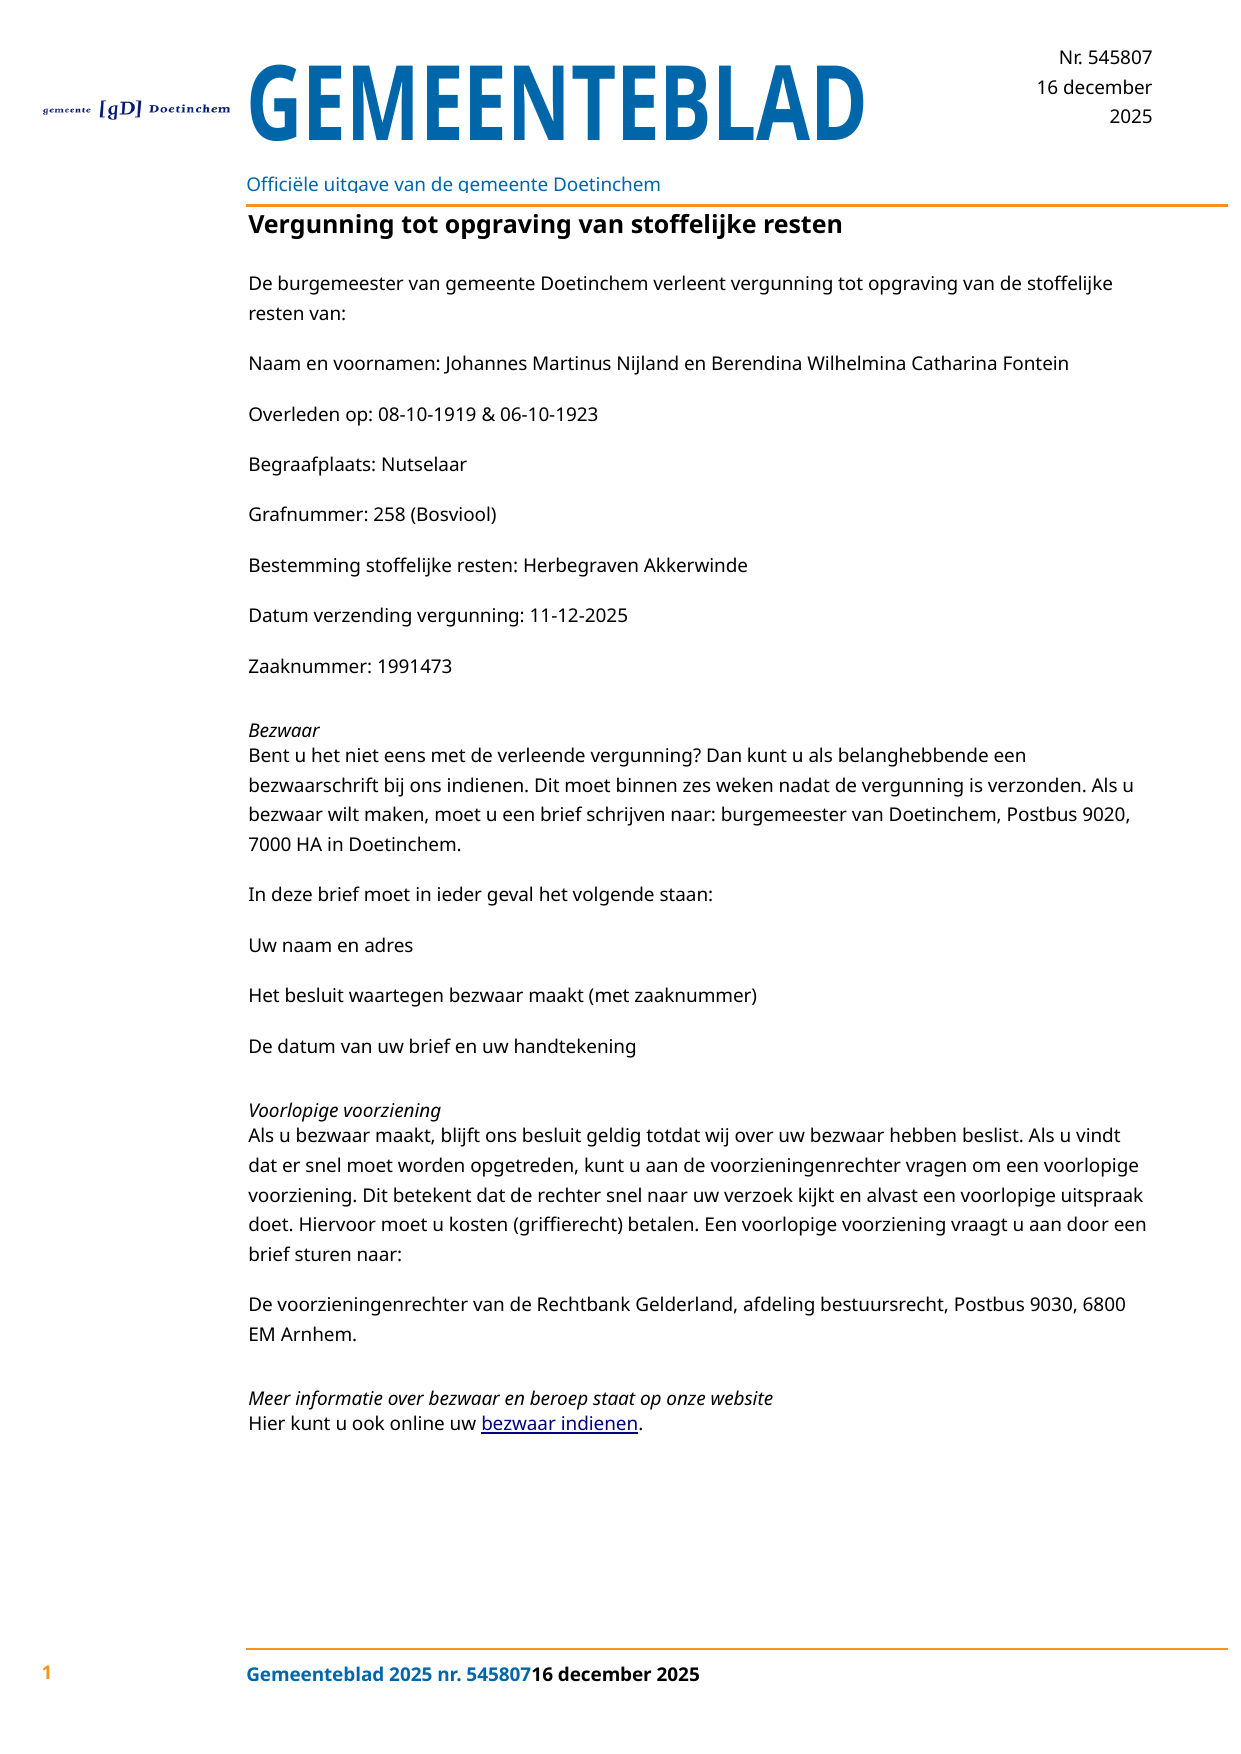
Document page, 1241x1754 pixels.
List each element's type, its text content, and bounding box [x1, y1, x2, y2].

text De voorzieningenrechter van de Rechtbank Gelderland, afdeling bestuursrecht, Postbus 9030, 6800 EM Arnhem. [248, 1291, 1152, 1347]
text Als u bezwaar maakt, blijft ons besluit geldig totdat wij over uw bezwaar hebben beslist. Als u vindt dat er snel moet worden opgetreden, kunt u aan de voorzieningenrechter vragen om een voorlopige voorziening. Dit betekent dat de rechter snel naar uw verzoek kijkt en alvast een voorlopige uitspraak doet. Hiervoor moet u kosten (griffierecht) betalen. Een voorlopige voorziening vraagt u aan door een brief sturen naar: [248, 1123, 1152, 1267]
text Naam en voornamen: Johannes Martinus Nijland en Berendina Wilhelmina Catharina Fontein [248, 350, 1152, 376]
text Grafnummer: 258 (Bosviool) [248, 502, 1152, 527]
text In deze brief moet in ieder geval het volgende staan: [248, 882, 1152, 907]
text Bezwaar [248, 717, 1152, 742]
picture [41, 47, 231, 172]
text Vergunning tot opgraving van stoffelijke resten [248, 207, 1152, 241]
text Begraafplaats: Nutselaar [248, 451, 1152, 477]
text De datum van uw brief en uw handtekening [248, 1033, 1152, 1059]
text De burgemeester van gemeente Doetinchem verleent vergunning tot opgraving van de stoffelijke resten van: [248, 270, 1152, 326]
text Meer informatie over bezwaar en beroep staat op onze website [248, 1385, 1152, 1411]
text Overleden op: 08-10-1919 & 06-10-1923 [248, 401, 1152, 426]
text Uw naam en adres [248, 932, 1152, 958]
text Voorlopige voorziening [248, 1097, 1152, 1123]
text Het besluit waartegen bezwaar maakt (met zaaknummer) [248, 982, 1152, 1008]
text Datum verzending vergunning: 11-12-2025 [248, 602, 1152, 628]
text Hier kunt u ook online uw bezwaar indienen. [248, 1411, 1152, 1436]
text Bestemming stoffelijke resten: Herbegraven Akkerwinde [248, 552, 1152, 578]
text Zaaknummer: 1991473 [248, 653, 1152, 678]
text Bent u het niet eens met de verleende vergunning? Dan kunt u als belanghebbende een bezwaarschrift bij ons indienen. Dit moet binnen zes weken nadat de vergunning is verzonden. Als u bezwaar wilt maken, moet u een brief schrijven naar: burgemeester van Doetinchem, Postbus 9020, 7000 HA in Doetinchem. [248, 742, 1152, 857]
